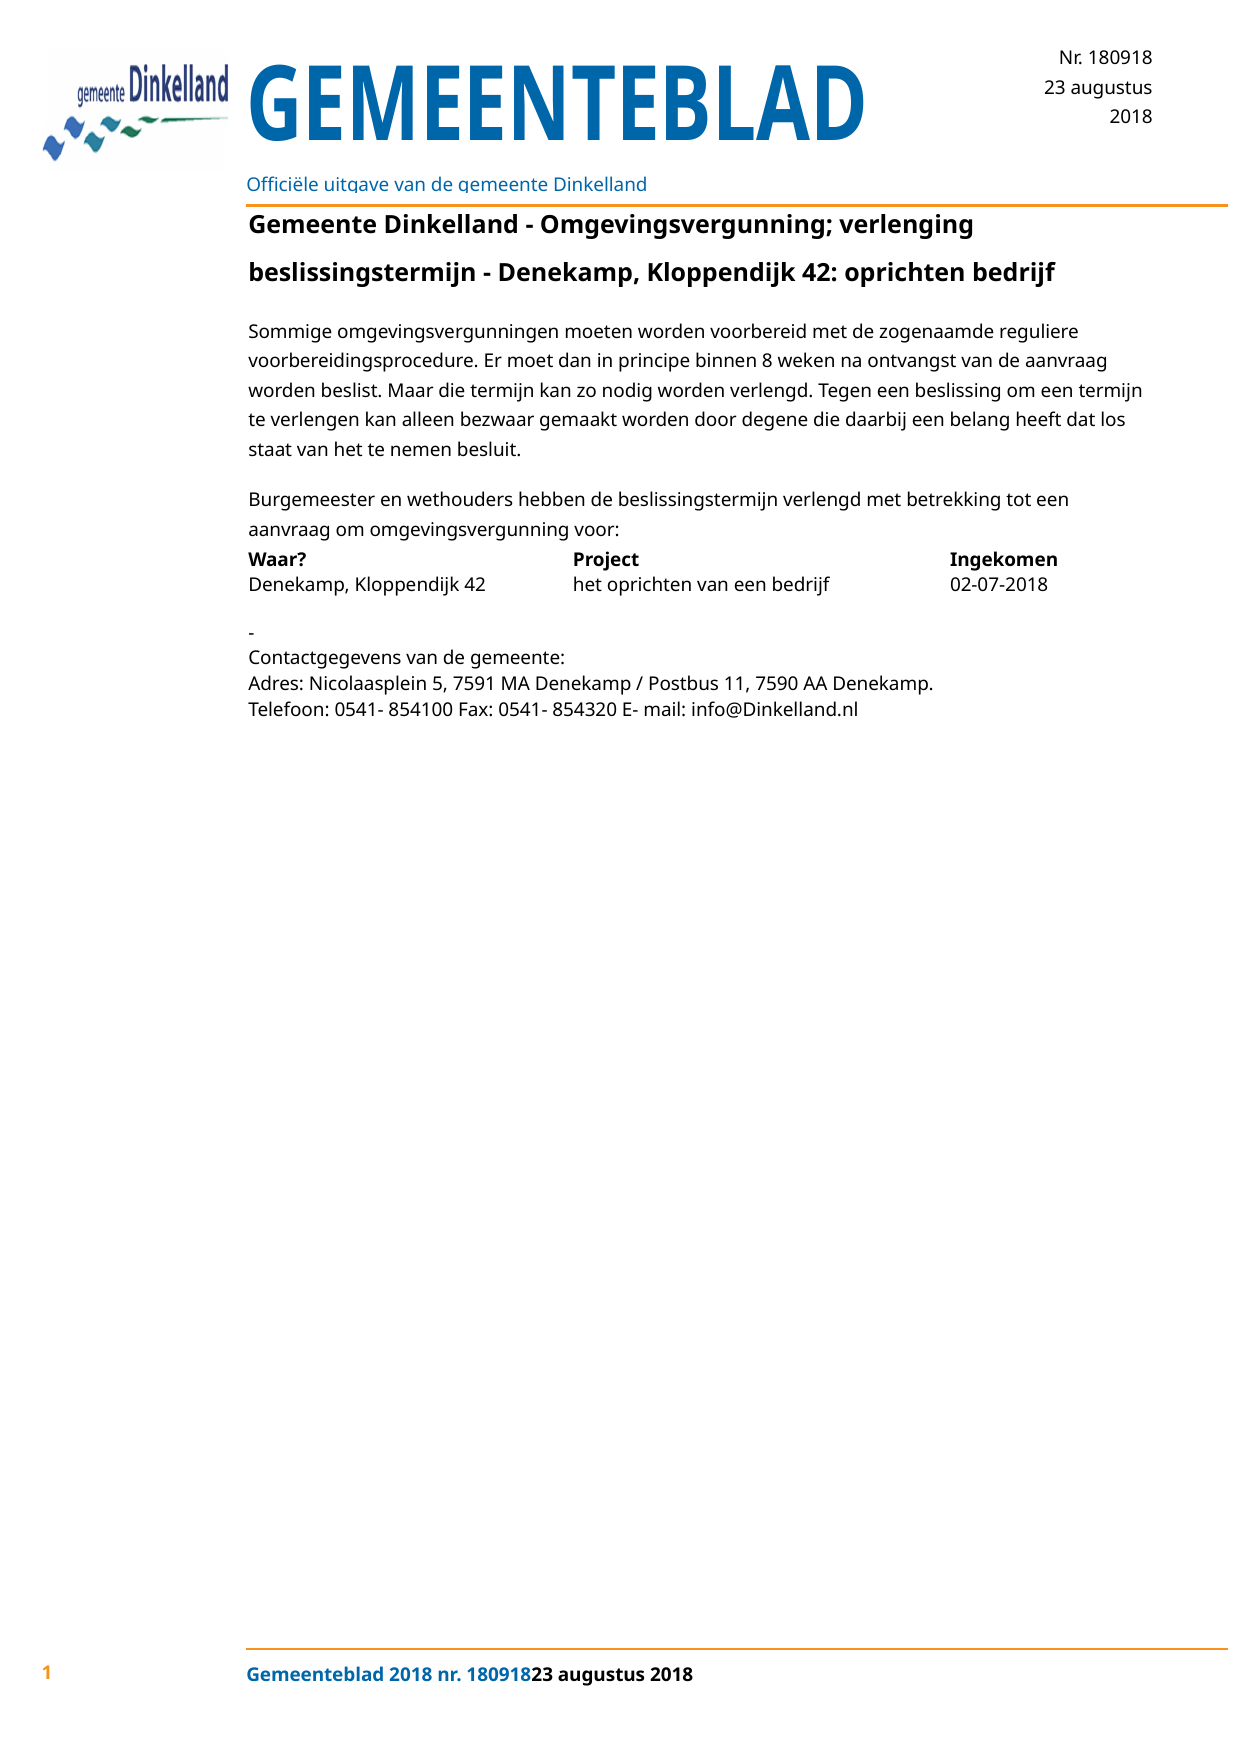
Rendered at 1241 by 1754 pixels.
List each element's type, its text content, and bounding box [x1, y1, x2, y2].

table_cell 02-07-2018 [950, 572, 1152, 597]
picture [41, 47, 231, 172]
table_header Project [573, 546, 950, 572]
text - [248, 619, 1152, 644]
table_cell het oprichten van een bedrijf [573, 572, 950, 597]
text Telefoon: 0541- 854100 Fax: 0541- 854320 E- mail: info@Dinkelland.nl [248, 696, 1152, 722]
table_header Ingekomen [950, 546, 1152, 572]
text Gemeente Dinkelland - Omgevingsvergunning; verlenging beslissingstermijn - Denekamp, Kloppendijk 42: oprichten bedrijf [248, 207, 1152, 288]
table_cell Denekamp, Kloppendijk 42 [248, 572, 573, 597]
text Sommige omgevingsvergunningen moeten worden voorbereid met de zogenaamde reguliere voorbereidingsprocedure. Er moet dan in principe binnen 8 weken na ontvangst van de aanvraag worden beslist. Maar die termijn kan zo nodig worden verlengd. Tegen een beslissing om een termijn te verlengen kan alleen bezwaar gemaakt worden door degene die daarbij een belang heeft dat los staat van het te nemen besluit. [248, 318, 1152, 462]
text Burgemeester en wethouders hebben de beslissingstermijn verlengd met betrekking tot een aanvraag om omgevingsvergunning voor: [248, 487, 1152, 542]
text Adres: Nicolaasplein 5, 7591 MA Denekamp / Postbus 11, 7590 AA Denekamp. [248, 670, 1152, 696]
table_header Waar? [248, 546, 573, 572]
text Contactgegevens van de gemeente: [248, 644, 1152, 670]
